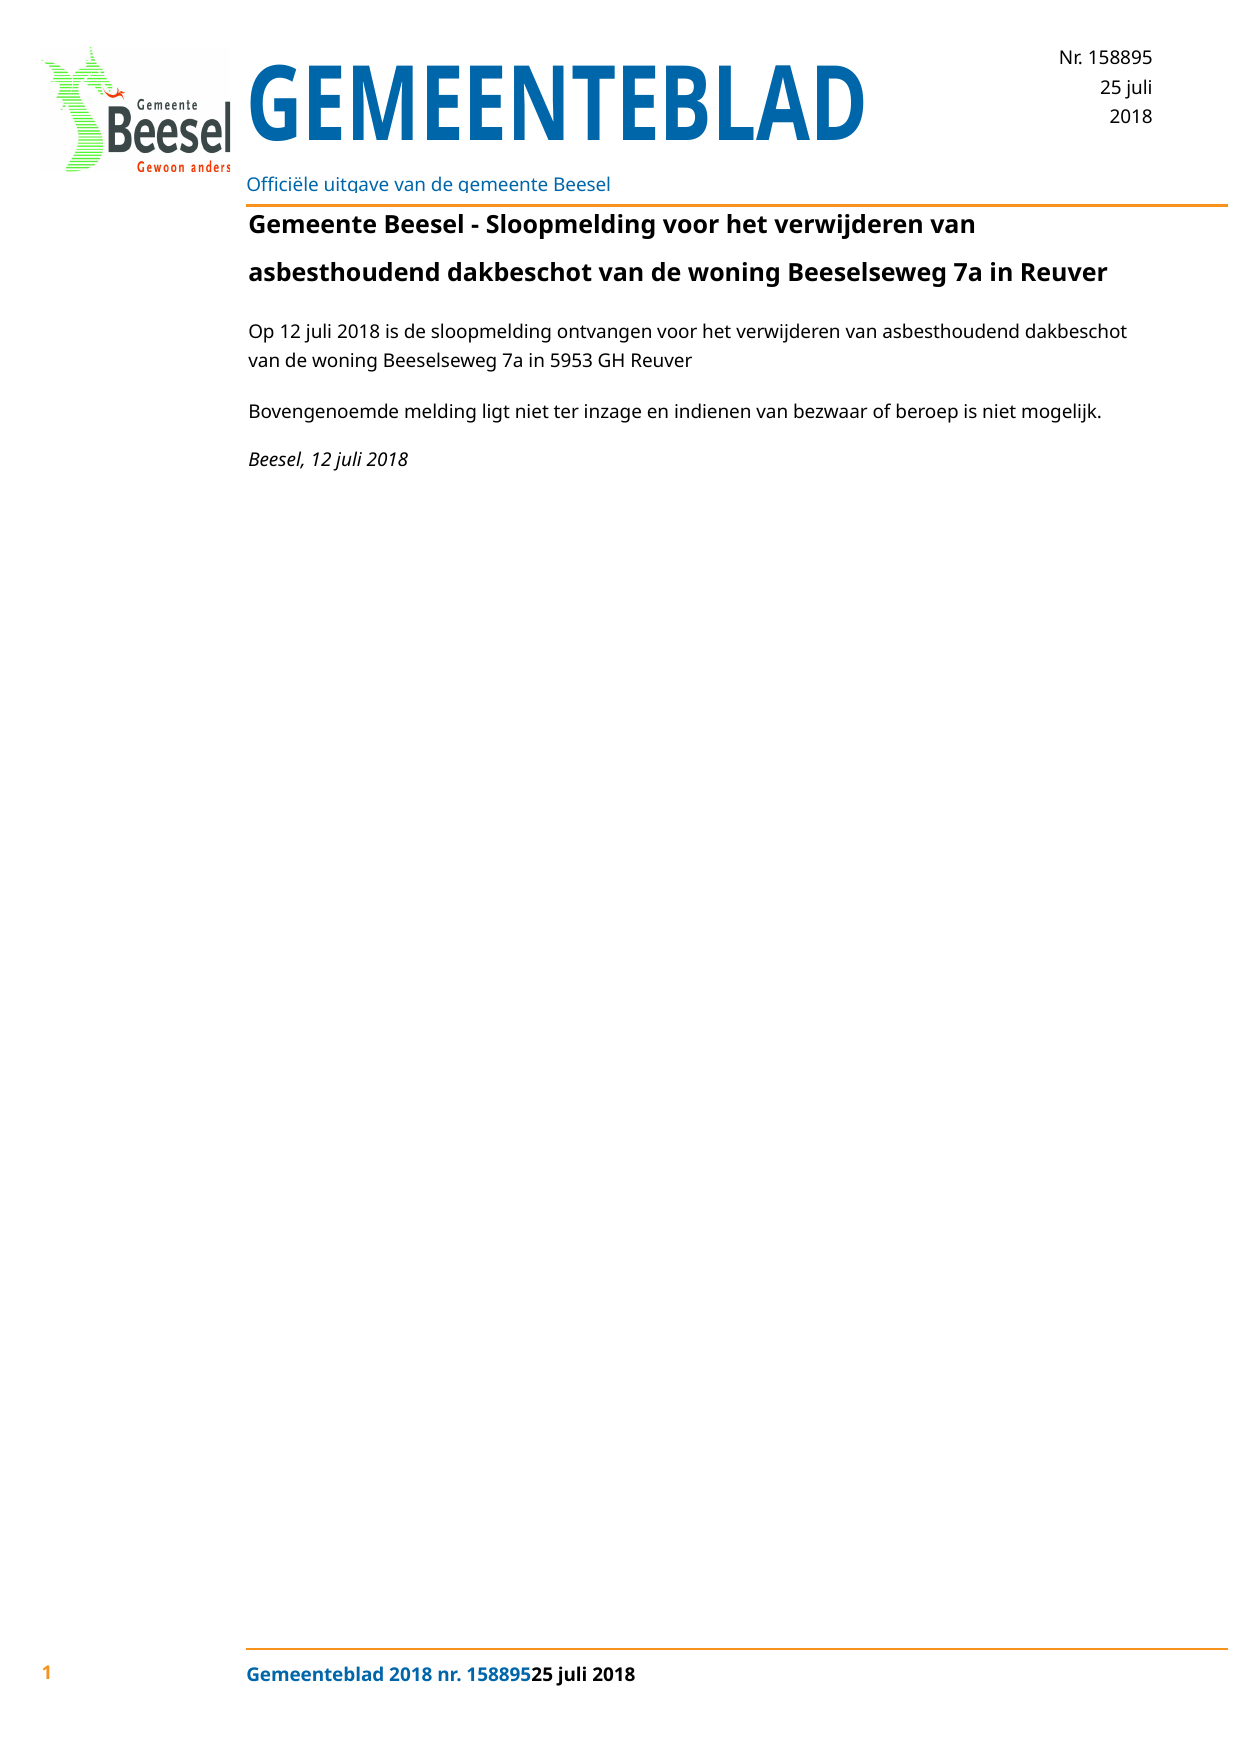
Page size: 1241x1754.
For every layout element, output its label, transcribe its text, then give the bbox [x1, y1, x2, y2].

text Bovengenoemde melding ligt niet ter inzage en indienen van bezwaar of beroep is niet mogelijk. [248, 398, 1152, 424]
text Gemeente Beesel - Sloopmelding voor het verwijderen van asbesthoudend dakbeschot van de woning Beeselseweg 7a in Reuver [248, 207, 1152, 288]
picture [41, 47, 231, 172]
text Beesel, 12 juli 2018 [248, 446, 1152, 471]
text Op 12 juli 2018 is de sloopmelding ontvangen voor het verwijderen van asbesthoudend dakbeschot van de woning Beeselseweg 7a in 5953 GH Reuver [248, 318, 1152, 373]
